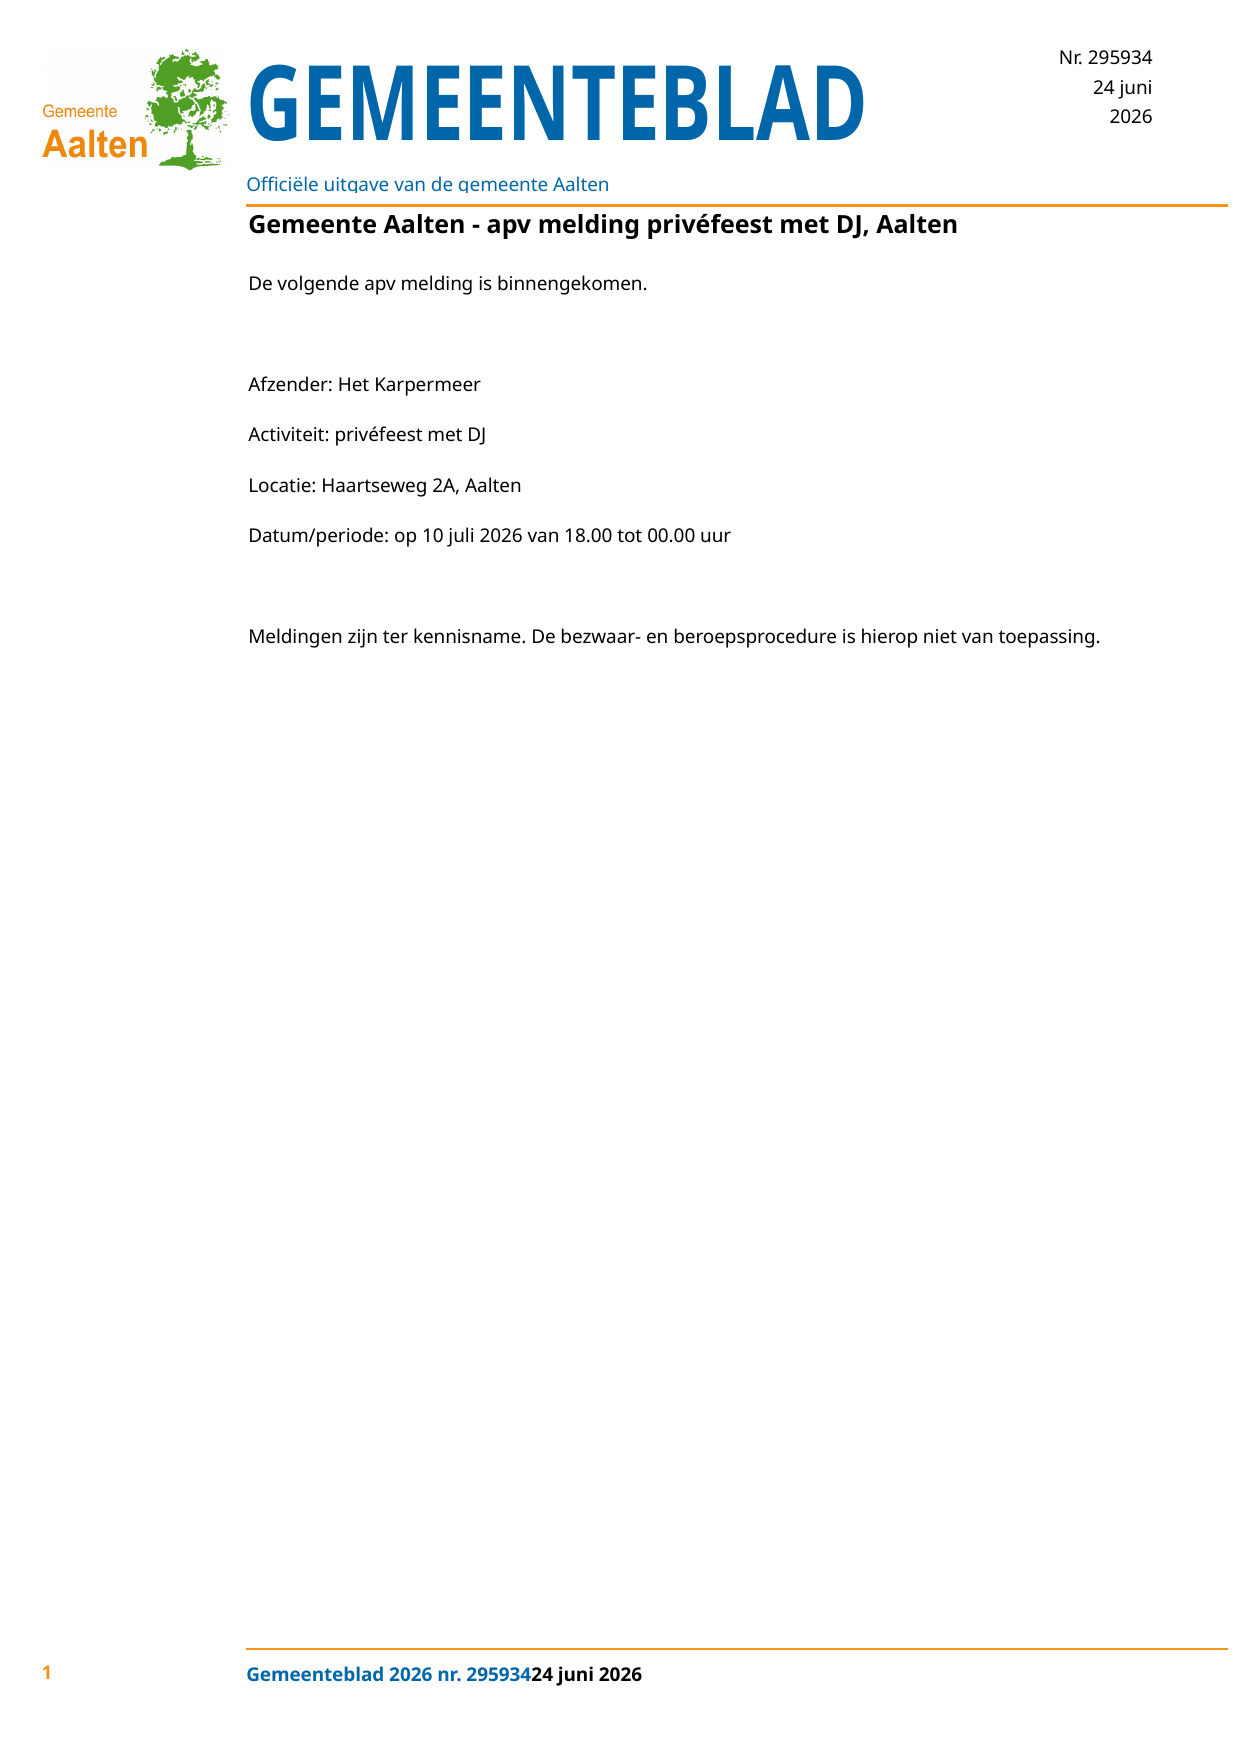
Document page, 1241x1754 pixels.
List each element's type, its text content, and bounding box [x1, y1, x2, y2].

text Gemeente Aalten - apv melding privéfeest met DJ, Aalten [248, 207, 1152, 241]
text Activiteit: privéfeest met DJ [248, 422, 1152, 447]
text Locatie: Haartseweg 2A, Aalten [248, 472, 1152, 498]
text Datum/periode: op 10 juli 2026 van 18.00 tot 00.00 uur [248, 522, 1152, 548]
picture [41, 47, 231, 172]
text Afzender: Het Karpermeer [248, 371, 1152, 397]
text De volgende apv melding is binnengekomen. [248, 270, 1152, 296]
text Meldingen zijn ter kennisname. De bezwaar- en beroepsprocedure is hierop niet van toepassing. [248, 623, 1152, 649]
